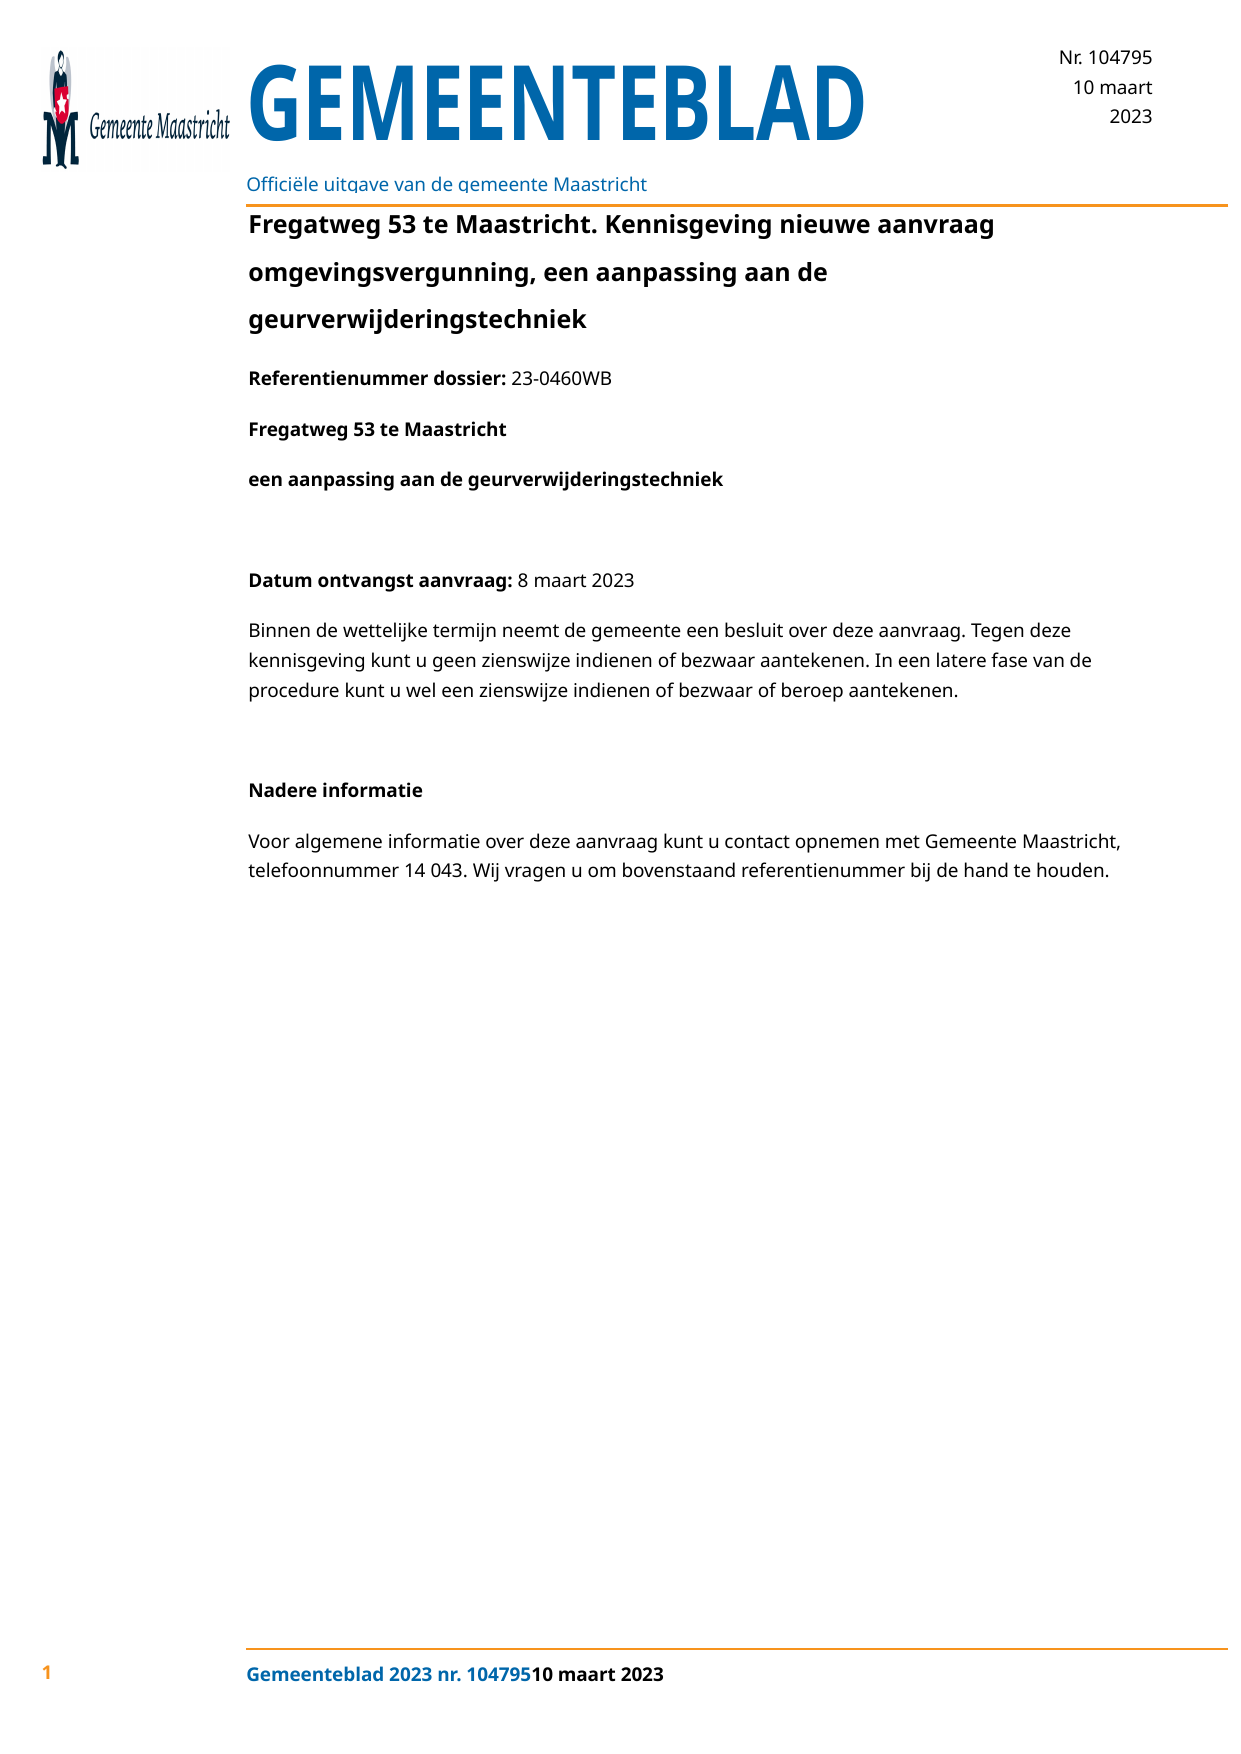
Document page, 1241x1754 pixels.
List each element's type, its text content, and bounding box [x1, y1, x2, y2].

text Fregatweg 53 te Maastricht. Kennisgeving nieuwe aanvraag omgevingsvergunning, een aanpassing aan de geurverwijderingstechniek [248, 207, 1152, 336]
text Voor algemene informatie over deze aanvraag kunt u contact opnemen met Gemeente Maastricht, telefoonnummer 14 043. Wij vragen u om bovenstaand referentienummer bij de hand te houden. [248, 828, 1152, 883]
text Referentienummer dossier: 23-0460WB [248, 366, 1152, 391]
text Fregatweg 53 te Maastricht [248, 416, 1152, 442]
picture [41, 47, 231, 172]
text Nadere informatie [248, 778, 1152, 803]
text een aanpassing aan de geurverwijderingstechniek [248, 466, 1152, 492]
text Binnen de wettelijke termijn neemt de gemeente een besluit over deze aanvraag. Tegen deze kennisgeving kunt u geen zienswijze indienen of bezwaar aantekenen. In een latere fase van de procedure kunt u wel een zienswijze indienen of bezwaar of beroep aantekenen. [248, 618, 1152, 702]
text Datum ontvangst aanvraag: 8 maart 2023 [248, 567, 1152, 593]
